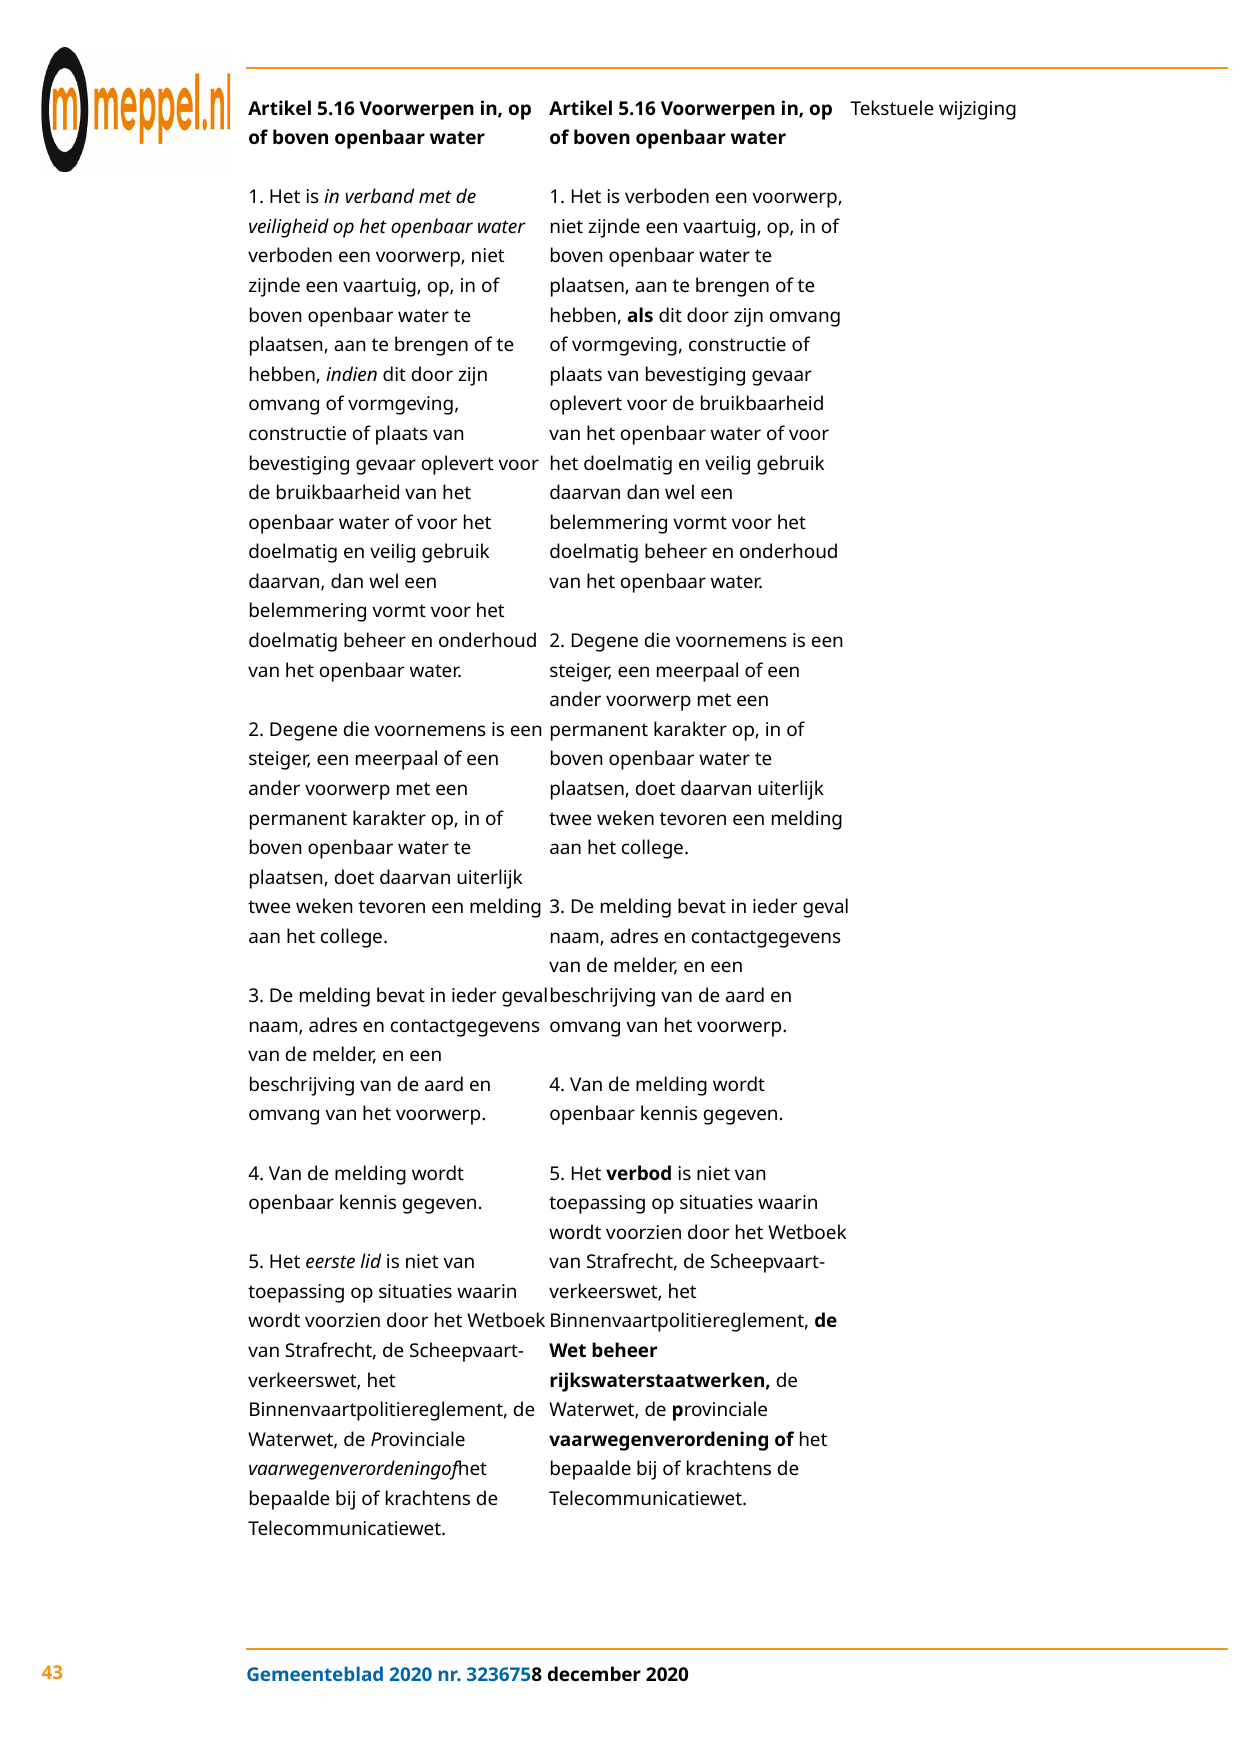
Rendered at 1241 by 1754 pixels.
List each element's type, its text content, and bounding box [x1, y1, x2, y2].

table_cell Artikel 5.16 Voorwerpen in, op of boven openbaar water 1. Het is verboden een voorwerp, niet zijnde een vaartuig, op, in of boven openbaar water te plaatsen, aan te brengen of te hebben, als dit door zijn omvang of vormgeving, constructie of plaats van bevestiging gevaar oplevert voor de bruikbaarheid van het openbaar water of voor het doelmatig en veilig gebruik daarvan dan wel een belemmering vormt voor het doelmatig beheer en onderhoud van het openbaar water. 2. Degene die voornemens is een steiger, een meerpaal of een ander voorwerp met een permanent karakter op, in of boven openbaar water te plaatsen, doet daarvan uiterlijk twee weken tevoren een melding aan het college. 3. De melding bevat in ieder geval naam, adres en contactgegevens van de melder, en een beschrijving van de aard en omvang van het voorwerp. 4. Van de melding wordt openbaar kennis gegeven. 5. Het verbod is niet van toepassing op situaties waarin wordt voorzien door het Wetboek van Strafrecht, de Scheepvaart-verkeerswet, het Binnenvaartpolitiereglement, de Wet beheer rijkswaterstaatwerken, de Waterwet, de provinciale vaarwegenverordening of het bepaalde bij of krachtens de Telecommunicatiewet. [549, 95, 850, 1541]
picture [41, 47, 231, 172]
table_cell Tekstuele wijziging [850, 95, 1152, 1541]
table_cell Artikel 5.16 Voorwerpen in, op of boven openbaar water 1. Het is in verband met de veiligheid op het openbaar water verboden een voorwerp, niet zijnde een vaartuig, op, in of boven openbaar water te plaatsen, aan te brengen of te hebben, indien dit door zijn omvang of vormgeving, constructie of plaats van bevestiging gevaar oplevert voor de bruikbaarheid van het openbaar water of voor het doelmatig en veilig gebruik daarvan, dan wel een belemmering vormt voor het doelmatig beheer en onderhoud van het openbaar water. 2. Degene die voornemens is een steiger, een meerpaal of een ander voorwerp met een permanent karakter op, in of boven openbaar water te plaatsen, doet daarvan uiterlijk twee weken tevoren een melding aan het college. 3. De melding bevat in ieder geval naam, adres en contactgegevens van de melder, en een beschrijving van de aard en omvang van het voorwerp. 4. Van de melding wordt openbaar kennis gegeven. 5. Het eerste lid is niet van toepassing op situaties waarin wordt voorzien door het Wetboek van Strafrecht, de Scheepvaart-verkeerswet, het Binnenvaartpolitiereglement, de Waterwet, de Provinciale vaarwegenverordeningofhet bepaalde bij of krachtens de Telecommunicatiewet. [248, 95, 549, 1541]
